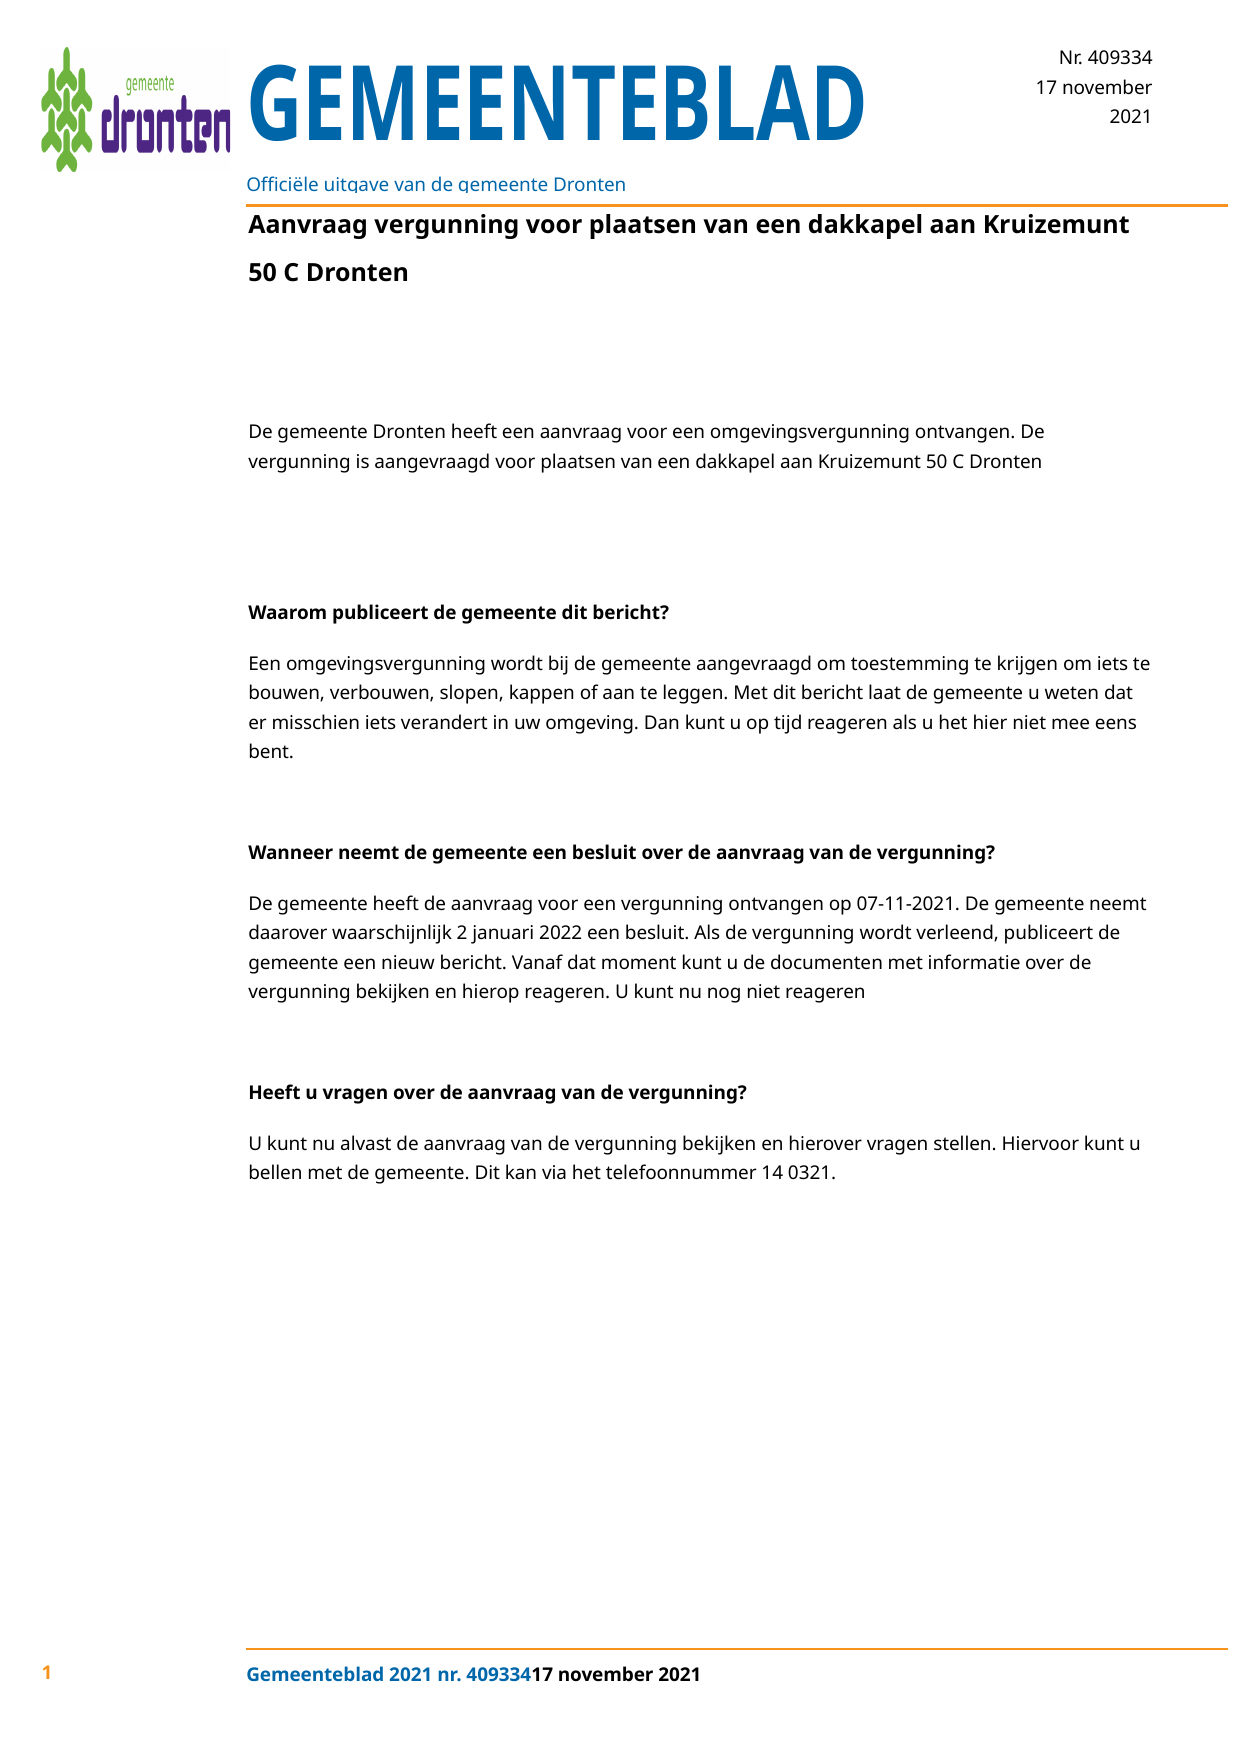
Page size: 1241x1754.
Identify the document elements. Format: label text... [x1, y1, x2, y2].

text Een omgevingsvergunning wordt bij de gemeente aangevraagd om toestemming te krijgen om iets te bouwen, verbouwen, slopen, kappen of aan te leggen. Met dit bericht laat de gemeente u weten dat er misschien iets verandert in uw omgeving. Dan kunt u op tijd reageren als u het hier niet mee eens bent. [248, 650, 1152, 764]
text Heeft u vragen over de aanvraag van de vergunning? [248, 1079, 1152, 1105]
text De gemeente Dronten heeft een aanvraag voor een omgevingsvergunning ontvangen. De vergunning is aangevraagd voor plaatsen van een dakkapel aan Kruizemunt 50 C Dronten [248, 419, 1152, 474]
text Wanneer neemt de gemeente een besluit over de aanvraag van de vergunning? [248, 839, 1152, 865]
text U kunt nu alvast de aanvraag van de vergunning bekijken en hierover vragen stellen. Hiervoor kunt u bellen met de gemeente. Dit kan via het telefoonnummer 14 0321. [248, 1130, 1152, 1185]
text De gemeente heeft de aanvraag voor een vergunning ontvangen op 07-11-2021. De gemeente neemt daarover waarschijnlijk 2 januari 2022 een besluit. Als de vergunning wordt verleend, publiceert de gemeente een nieuw bericht. Vanaf dat moment kunt u de documenten met informatie over de vergunning bekijken en hierop reageren. U kunt nu nog niet reageren [248, 890, 1152, 1004]
text Aanvraag vergunning voor plaatsen van een dakkapel aan Kruizemunt 50 C Dronten [248, 207, 1152, 288]
text Waarom publiceert de gemeente dit bericht? [248, 599, 1152, 625]
picture [41, 47, 231, 172]
